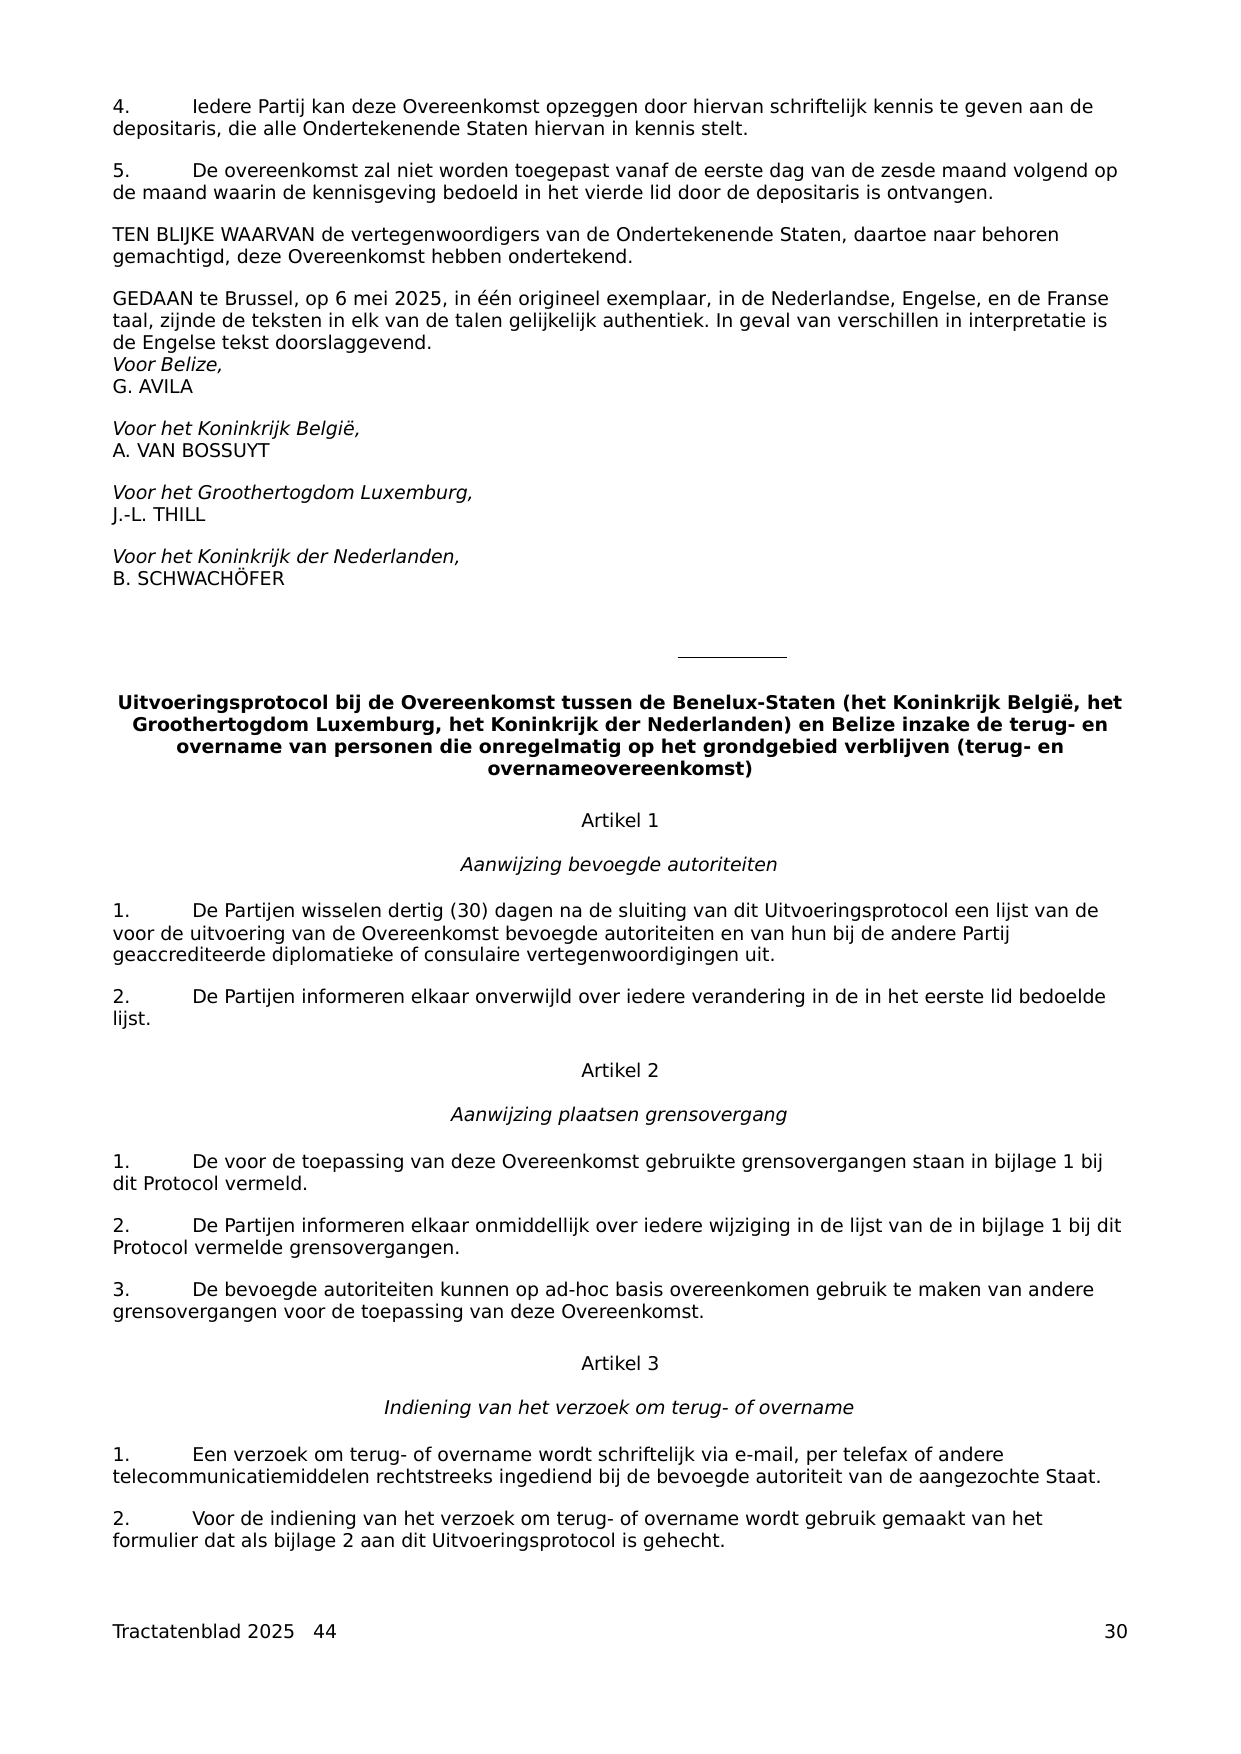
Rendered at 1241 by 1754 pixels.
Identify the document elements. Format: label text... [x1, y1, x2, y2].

text Voor Belize, G. AVILA [112, 354, 1128, 398]
text Voor het Koninkrijk der Nederlanden, B. SCHWACHÖFER [112, 546, 1128, 589]
text 1. De voor de toepassing van deze Overeenkomst gebruikte grensovergangen staan in bijlage 1 bij dit Protocol vermeld. [112, 1151, 1128, 1195]
text 2. De Partijen informeren elkaar onmiddellijk over iedere wijziging in de lijst van de in bijlage 1 bij dit Protocol vermelde grensovergangen. [112, 1215, 1128, 1259]
text 1. Een verzoek om terug- of overname wordt schriftelijk via e-mail, per telefax of andere telecommunicatiemiddelen rechtstreeks ingediend bij de bevoegde autoriteit van de aangezochte Staat. [112, 1444, 1128, 1488]
text 3. De bevoegde autoriteiten kunnen op ad-hoc basis overeenkomen gebruik te maken van andere grensovergangen voor de toepassing van deze Overeenkomst. [112, 1279, 1128, 1323]
text 2. Voor de indiening van het verzoek om terug- of overname wordt gebruik gemaakt van het formulier dat als bijlage 2 aan dit Uitvoeringsprotocol is gehecht. [112, 1508, 1128, 1552]
text 4. Iedere Partij kan deze Overeenkomst opzeggen door hiervan schriftelijk kennis te geven aan de depositaris, die alle Ondertekenende Staten hiervan in kennis stelt. [112, 96, 1128, 140]
text Voor het Koninkrijk België, A. VAN BOSSUYT [112, 418, 1128, 462]
text Voor het Groothertogdom Luxemburg, J.-L. THILL [112, 482, 1128, 526]
subtitle Artikel 2 Aanwijzing plaatsen grensovergang [112, 1060, 1128, 1126]
subtitle Uitvoeringsprotocol bij de Overeenkomst tussen de Benelux-Staten (het Koninkrijk België, het Groothertogdom Luxemburg, het Koninkrijk der Nederlanden) en Belize inzake de terug- en overname van personen die onregelmatig op het grondgebied verblijven (terug- en overnameovereenkomst) [112, 692, 1128, 779]
subtitle Artikel 1 Aanwijzing bevoegde autoriteiten [112, 809, 1128, 875]
text GEDAAN te Brussel, op 6 mei 2025, in één origineel exemplaar, in de Nederlandse, Engelse, en de Franse taal, zijnde de teksten in elk van de talen gelijkelijk authentiek. In geval van verschillen in interpretatie is de Engelse tekst doorslaggevend. [112, 288, 1128, 354]
text 1. De Partijen wisselen dertig (30) dagen na de sluiting van dit Uitvoeringsprotocol een lijst van de voor de uitvoering van de Overeenkomst bevoegde autoriteiten en van hun bij de andere Partij geaccrediteerde diplomatieke of consulaire vertegenwoordigingen uit. [112, 900, 1128, 966]
text 2. De Partijen informeren elkaar onverwijld over iedere verandering in de in het eerste lid bedoelde lijst. [112, 986, 1128, 1030]
subtitle Artikel 3 Indiening van het verzoek om terug- of overname [112, 1353, 1128, 1419]
text 5. De overeenkomst zal niet worden toegepast vanaf de eerste dag van de zesde maand volgend op de maand waarin de kennisgeving bedoeld in het vierde lid door de depositaris is ontvangen. [112, 160, 1128, 204]
text TEN BLIJKE WAARVAN de vertegenwoordigers van de Ondertekenende Staten, daartoe naar behoren gemachtigd, deze Overeenkomst hebben ondertekend. [112, 224, 1128, 268]
